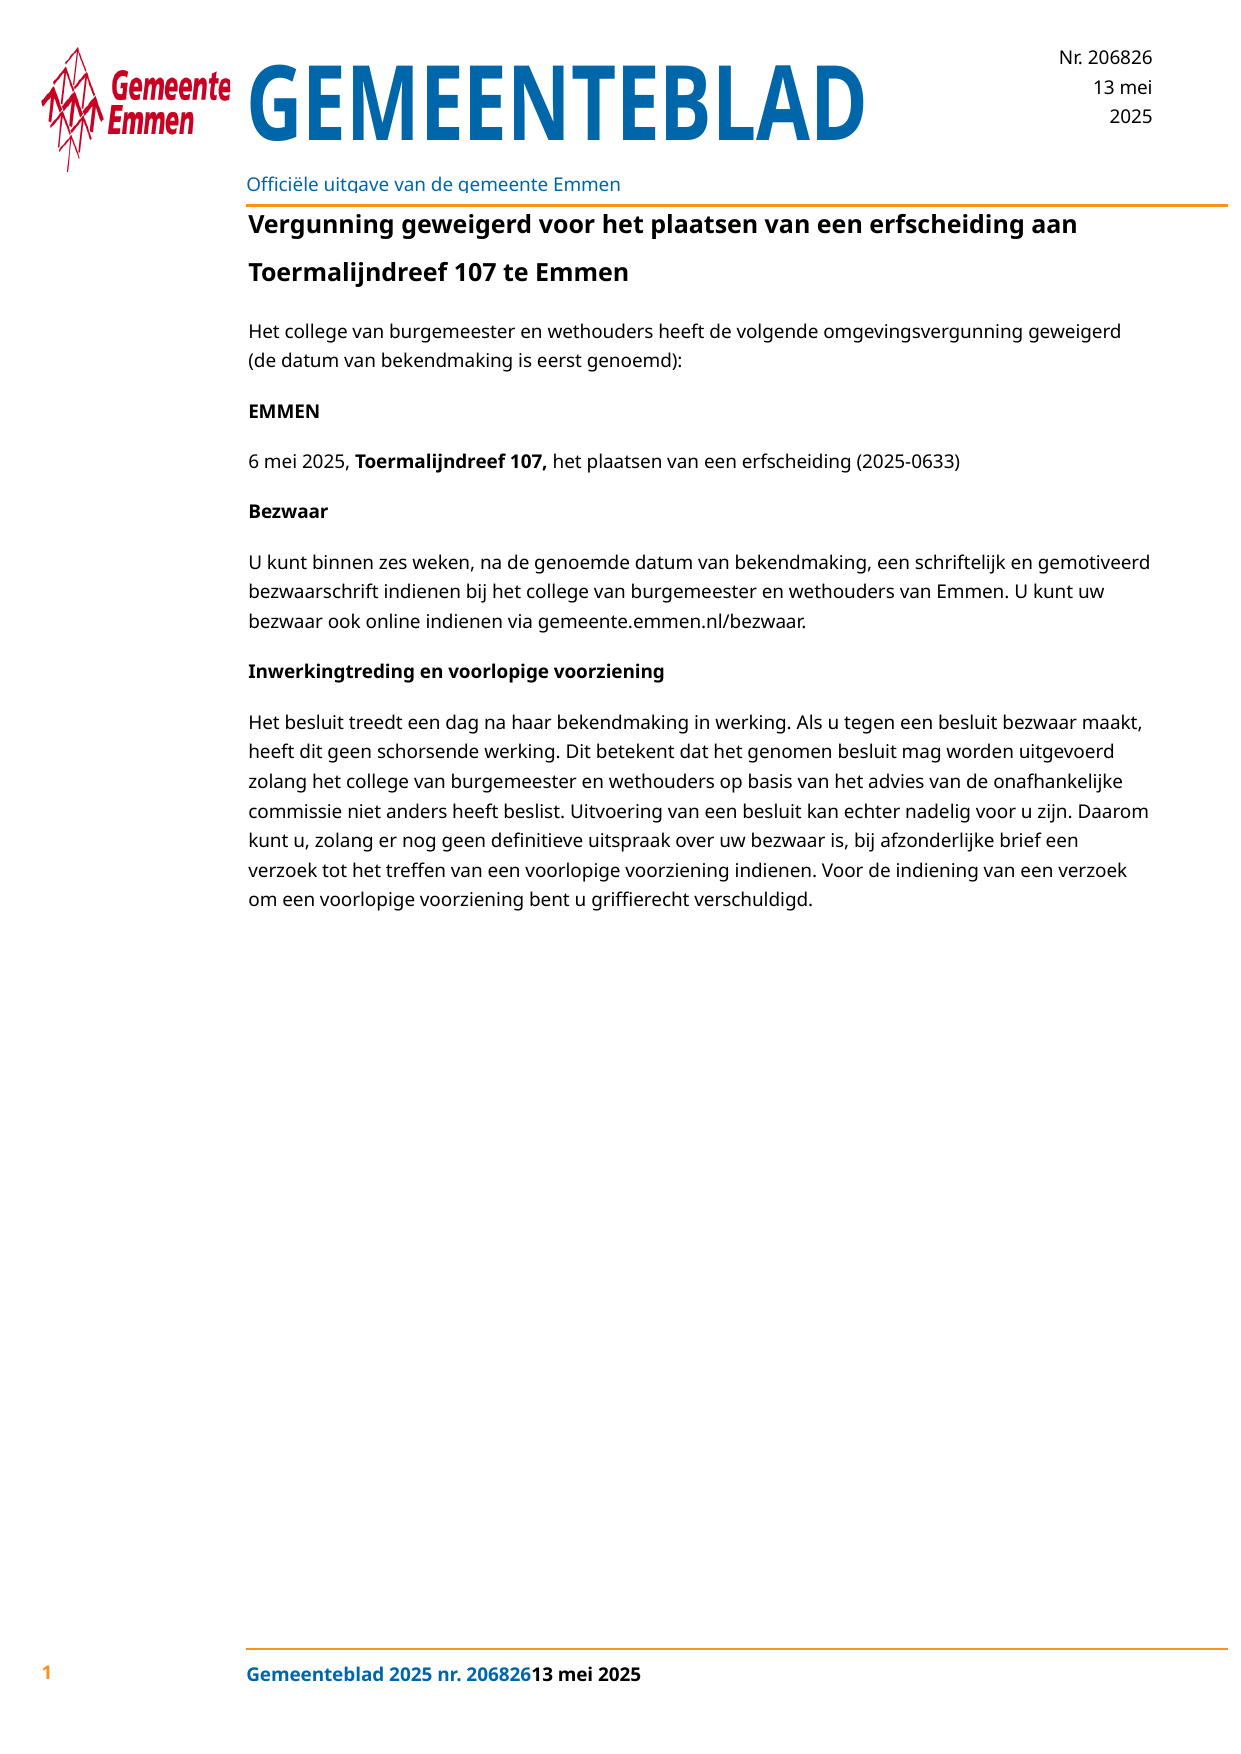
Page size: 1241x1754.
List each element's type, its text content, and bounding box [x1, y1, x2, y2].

text U kunt binnen zes weken, na de genoemde datum van bekendmaking, een schriftelijk en gemotiveerd bezwaarschrift indienen bij het college van burgemeester en wethouders van Emmen. U kunt uw bezwaar ook online indienen via gemeente.emmen.nl/bezwaar. [248, 549, 1152, 634]
text Vergunning geweigerd voor het plaatsen van een erfscheiding aan Toermalijndreef 107 te Emmen [248, 207, 1152, 288]
text Het besluit treedt een dag na haar bekendmaking in werking. Als u tegen een besluit bezwaar maakt, heeft dit geen schorsende werking. Dit betekent dat het genomen besluit mag worden uitgevoerd zolang het college van burgemeester en wethouders op basis van het advies van de onafhankelijke commissie niet anders heeft beslist. Uitvoering van een besluit kan echter nadelig voor u zijn. Daarom kunt u, zolang er nog geen definitieve uitspraak over uw bezwaar is, bij afzonderlijke brief een verzoek tot het treffen van een voorlopige voorziening indienen. Voor de indiening van een verzoek om een voorlopige voorziening bent u griffierecht verschuldigd. [248, 709, 1152, 912]
picture [41, 47, 231, 172]
text Bezwaar [248, 499, 1152, 524]
text 6 mei 2025, Toermalijndreef 107, het plaatsen van een erfscheiding (2025-0633) [248, 448, 1152, 474]
text Inwerkingtreding en voorlopige voorziening [248, 659, 1152, 684]
text Het college van burgemeester en wethouders heeft de volgende omgevingsvergunning geweigerd (de datum van bekendmaking is eerst genoemd): [248, 318, 1152, 373]
text EMMEN [248, 398, 1152, 424]
